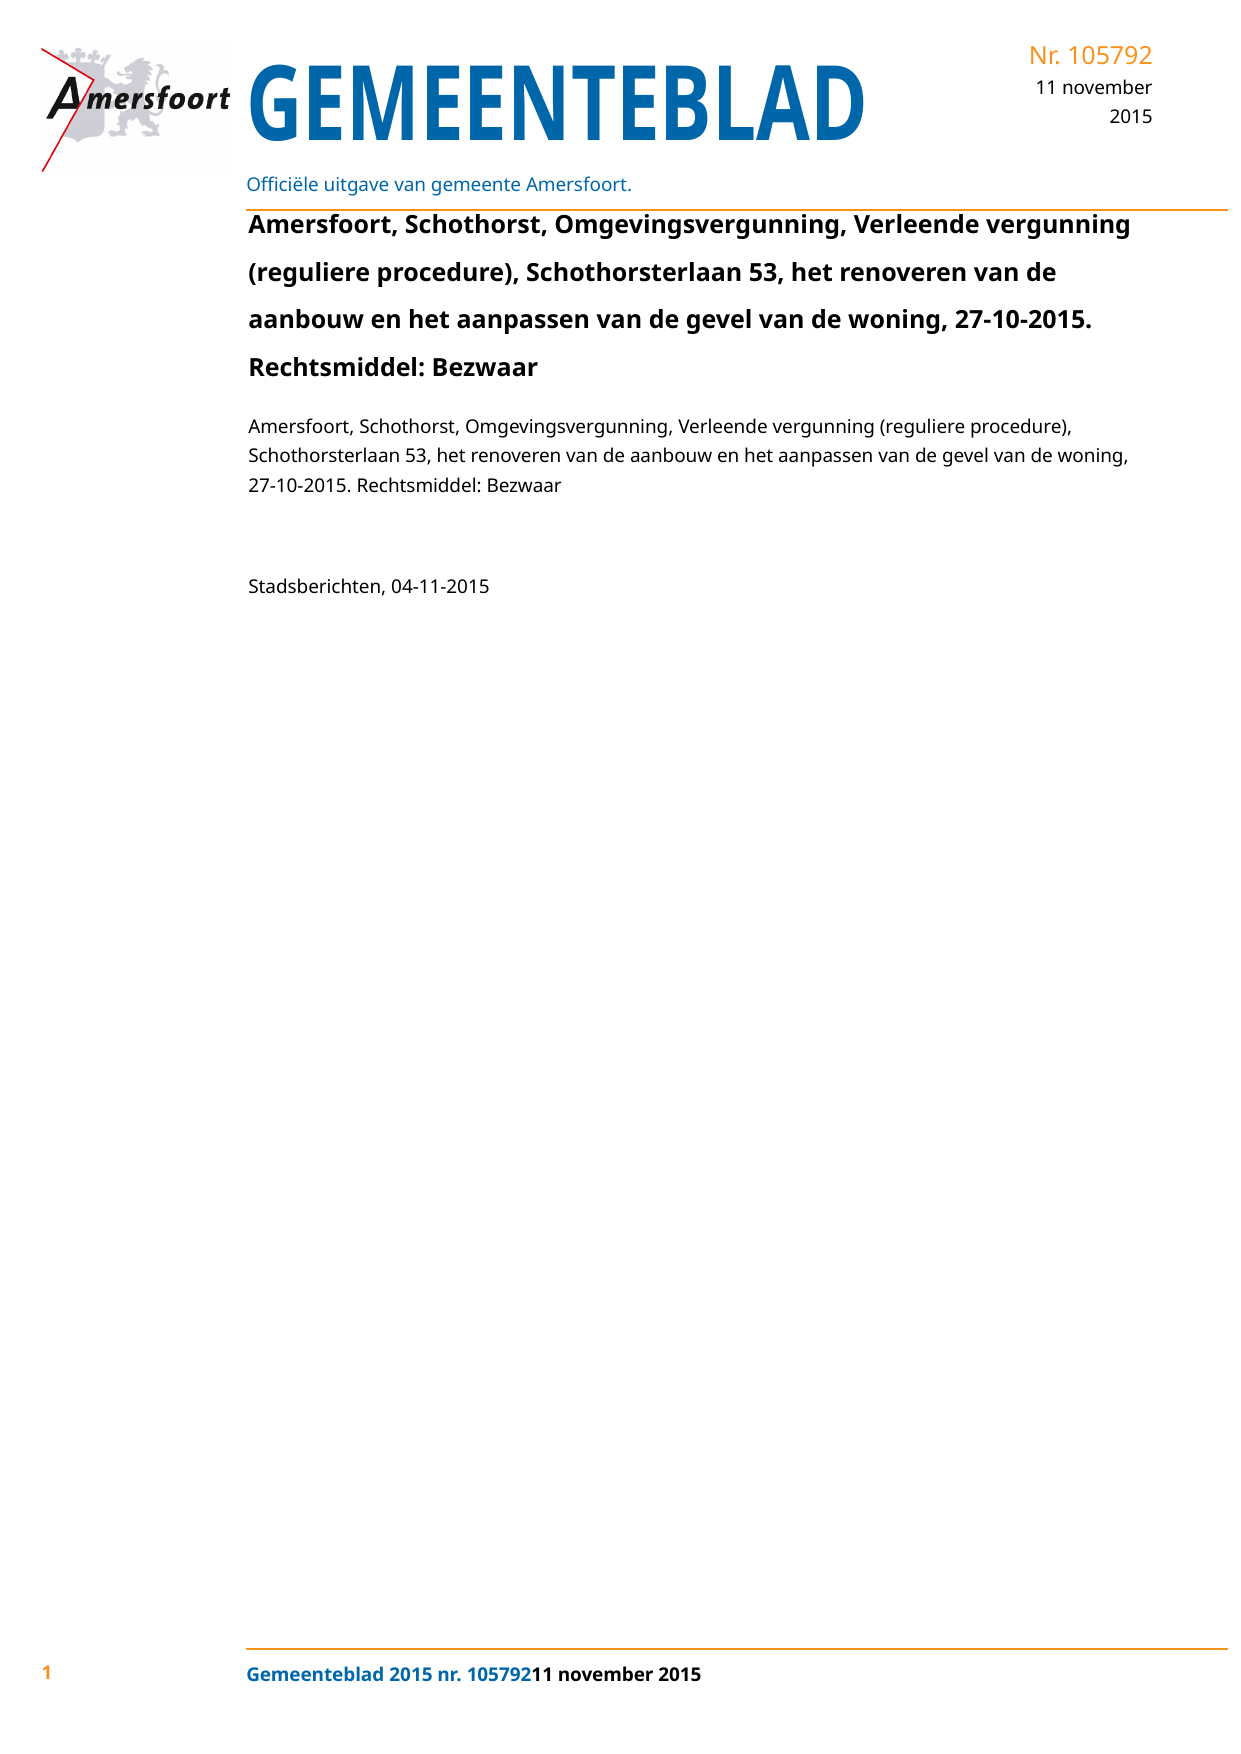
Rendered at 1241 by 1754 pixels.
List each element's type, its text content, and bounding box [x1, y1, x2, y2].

text Amersfoort, Schothorst, Omgevingsvergunning, Verleende vergunning (reguliere procedure), Schothorsterlaan 53, het renoveren van de aanbouw en het aanpassen van de gevel van de woning, 27-10-2015. Rechtsmiddel: Bezwaar [248, 211, 1152, 384]
picture [41, 47, 231, 172]
text Amersfoort, Schothorst, Omgevingsvergunning, Verleende vergunning (reguliere procedure), Schothorsterlaan 53, het renoveren van de aanbouw en het aanpassen van de gevel van de woning, 27-10-2015. Rechtsmiddel: Bezwaar [248, 413, 1152, 498]
text Stadsberichten, 04-11-2015 [248, 573, 1152, 599]
